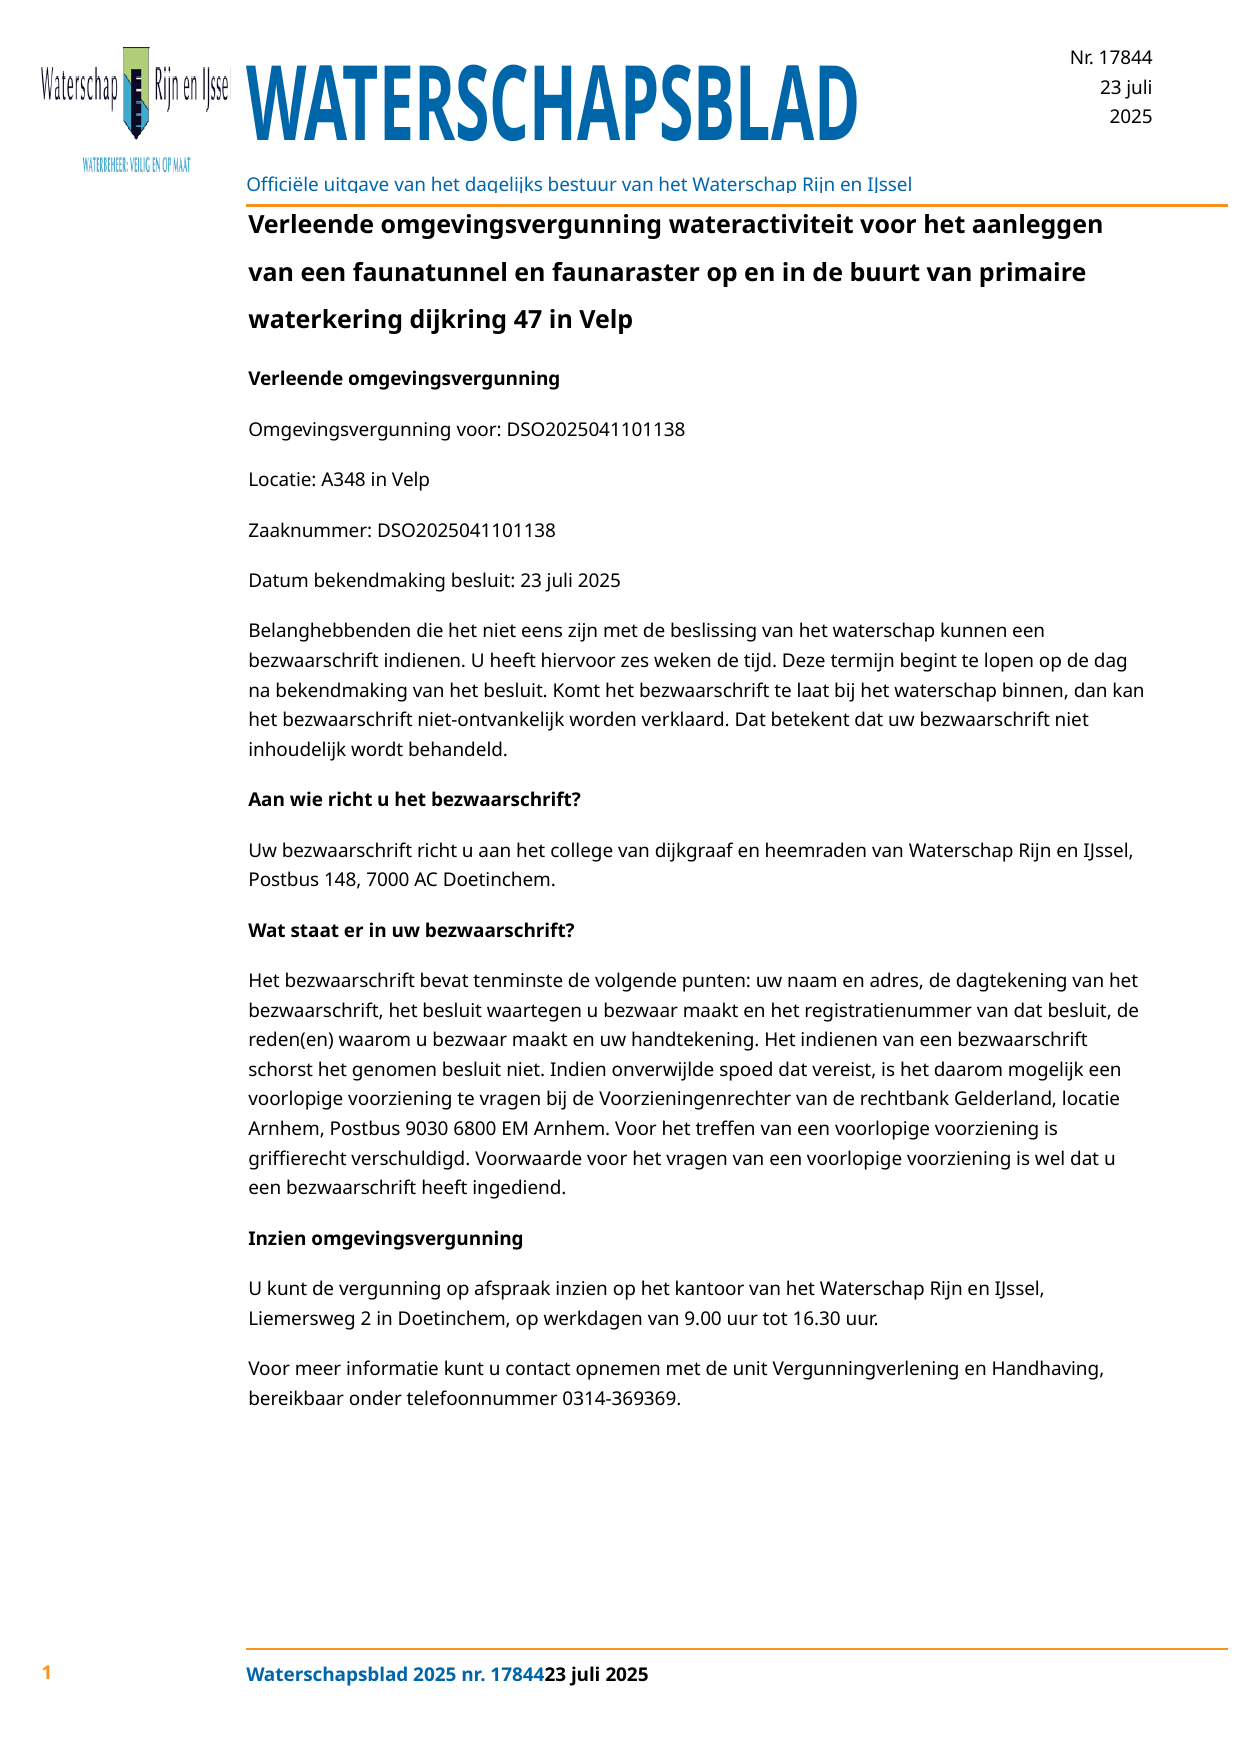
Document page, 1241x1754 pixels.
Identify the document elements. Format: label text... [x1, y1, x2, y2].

text Aan wie richt u het bezwaarschrift? [248, 786, 1152, 812]
text Belanghebbenden die het niet eens zijn met de beslissing van het waterschap kunnen een bezwaarschrift indienen. U heeft hiervoor zes weken de tijd. Deze termijn begint te lopen op de dag na bekendmaking van het besluit. Komt het bezwaarschrift te laat bij het waterschap binnen, dan kan het bezwaarschrift niet-ontvankelijk worden verklaard. Dat betekent dat uw bezwaarschrift niet inhoudelijk wordt behandeld. [248, 618, 1152, 762]
text Omgevingsvergunning voor: DSO2025041101138 [248, 416, 1152, 442]
text Verleende omgevingsvergunning wateractiviteit voor het aanleggen van een faunatunnel en faunaraster op en in de buurt van primaire waterkering dijkring 47 in Velp [248, 207, 1152, 336]
text Verleende omgevingsvergunning [248, 366, 1152, 391]
text Zaaknummer: DSO2025041101138 [248, 517, 1152, 542]
text Uw bezwaarschrift richt u aan het college van dijkgraaf en heemraden van Waterschap Rijn en IJssel, Postbus 148, 7000 AC Doetinchem. [248, 837, 1152, 892]
text Het bezwaarschrift bevat tenminste de volgende punten: uw naam en adres, de dagtekening van het bezwaarschrift, het besluit waartegen u bezwaar maakt en het registratienummer van dat besluit, de reden(en) waarom u bezwaar maakt en uw handtekening. Het indienen van een bezwaarschrift schorst het genomen besluit niet. Indien onverwijlde spoed dat vereist, is het daarom mogelijk een voorlopige voorziening te vragen bij de Voorzieningenrechter van de rechtbank Gelderland, locatie Arnhem, Postbus 9030 6800 EM Arnhem. Voor het treffen van een voorlopige voorziening is griffierecht verschuldigd. Voorwaarde voor het vragen van een voorlopige voorziening is wel dat u een bezwaarschrift heeft ingediend. [248, 967, 1152, 1200]
text Inzien omgevingsvergunning [248, 1225, 1152, 1250]
picture [41, 47, 231, 172]
text Voor meer informatie kunt u contact opnemen met de unit Vergunningverlening en Handhaving, bereikbaar onder telefoonnummer 0314-369369. [248, 1355, 1152, 1410]
text Locatie: A348 in Velp [248, 466, 1152, 492]
text Wat staat er in uw bezwaarschrift? [248, 917, 1152, 942]
text Datum bekendmaking besluit: 23 juli 2025 [248, 567, 1152, 593]
text U kunt de vergunning op afspraak inzien op het kantoor van het Waterschap Rijn en IJssel, Liemersweg 2 in Doetinchem, op werkdagen van 9.00 uur tot 16.30 uur. [248, 1275, 1152, 1330]
